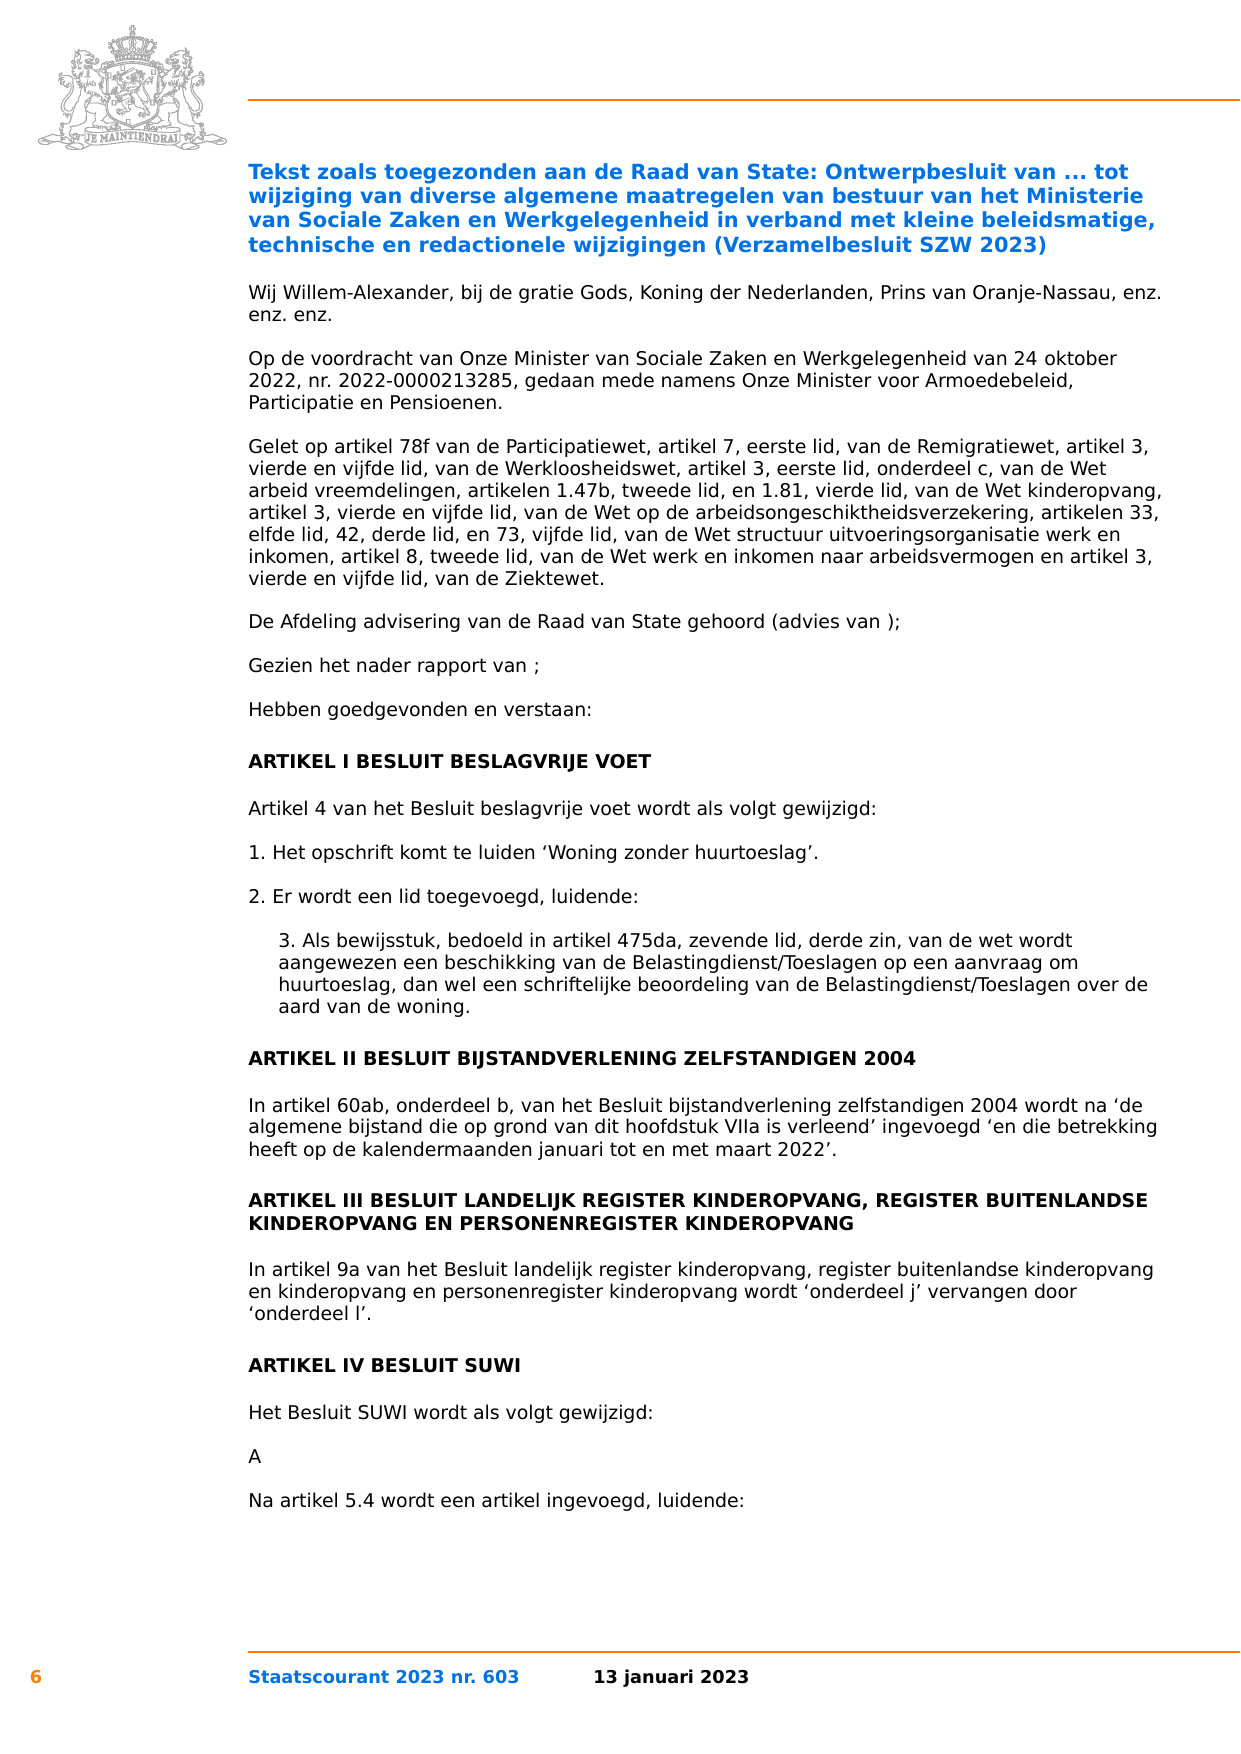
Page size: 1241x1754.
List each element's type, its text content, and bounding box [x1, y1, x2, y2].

text De Afdeling advisering van de Raad van State gehoord (advies van ); [248, 611, 1163, 633]
text Het Besluit SUWI wordt als volgt gewijzigd: [248, 1402, 1163, 1424]
subtitle Tekst zoals toegezonden aan de Raad van State: Ontwerpbesluit van ... tot wijziging van diverse algemene maatregelen van bestuur van het Ministerie van Sociale Zaken en Werkgelegenheid in verband met kleine beleidsmatige, technische en redactionele wijzigingen (Verzamelbesluit SZW 2023) [248, 160, 1163, 257]
text 2. Er wordt een lid toegevoegd, luidende: [248, 886, 1163, 908]
text 1. Het opschrift komt te luiden ‘Woning zonder huurtoeslag’. [248, 842, 1163, 864]
text Hebben goedgevonden en verstaan: [248, 699, 1163, 721]
text Na artikel 5.4 wordt een artikel ingevoegd, luidende: [248, 1490, 1163, 1512]
text In artikel 60ab, onderdeel b, van het Besluit bijstandverlening zelfstandigen 2004 wordt na ‘de algemene bijstand die op grond van dit hoofdstuk VIIa is verleend’ ingevoegd ‘en die betrekking heeft op de kalendermaanden januari tot en met maart 2022’. [248, 1094, 1163, 1160]
subtitle ARTIKEL I BESLUIT BESLAGVRIJE VOET [248, 751, 1163, 773]
subtitle ARTIKEL IV BESLUIT SUWI [248, 1355, 1163, 1377]
text A [248, 1446, 1163, 1468]
subtitle ARTIKEL III BESLUIT LANDELIJK REGISTER KINDEROPVANG, REGISTER BUITENLANDSE KINDEROPVANG EN PERSONENREGISTER KINDEROPVANG [248, 1190, 1163, 1234]
text Gelet op artikel 78f van de Participatiewet, artikel 7, eerste lid, van de Remigratiewet, artikel 3, vierde en vijfde lid, van de Werkloosheidswet, artikel 3, eerste lid, onderdeel c, van de Wet arbeid vreemdelingen, artikelen 1.47b, tweede lid, en 1.81, vierde lid, van de Wet kinderopvang, artikel 3, vierde en vijfde lid, van de Wet op de arbeidsongeschiktheidsverzekering, artikelen 33, elfde lid, 42, derde lid, en 73, vijfde lid, van de Wet structuur uitvoeringsorganisatie werk en inkomen, artikel 8, tweede lid, van de Wet werk en inkomen naar arbeidsvermogen en artikel 3, vierde en vijfde lid, van de Ziektewet. [248, 436, 1163, 589]
text In artikel 9a van het Besluit landelijk register kinderopvang, register buitenlandse kinderopvang en kinderopvang en personenregister kinderopvang wordt ‘onderdeel j’ vervangen door ‘onderdeel l’. [248, 1259, 1163, 1325]
picture [38, 25, 227, 150]
subtitle ARTIKEL II BESLUIT BIJSTANDVERLENING ZELFSTANDIGEN 2004 [248, 1047, 1163, 1069]
text Wij Willem-Alexander, bij de gratie Gods, Koning der Nederlanden, Prins van Oranje-Nassau, enz. enz. enz. [248, 282, 1163, 326]
text Op de voordracht van Onze Minister van Sociale Zaken en Werkgelegenheid van 24 oktober 2022, nr. 2022-0000213285, gedaan mede namens Onze Minister voor Armoedebeleid, Participatie en Pensioenen. [248, 348, 1163, 414]
text Gezien het nader rapport van ; [248, 655, 1163, 677]
text Artikel 4 van het Besluit beslagvrije voet wordt als volgt gewijzigd: [248, 798, 1163, 820]
text 3. Als bewijsstuk, bedoeld in artikel 475da, zevende lid, derde zin, van de wet wordt aangewezen een beschikking van de Belastingdienst/Toeslagen op een aanvraag om huurtoeslag, dan wel een schriftelijke beoordeling van de Belastingdienst/Toeslagen over de aard van de woning. [278, 929, 1163, 1017]
